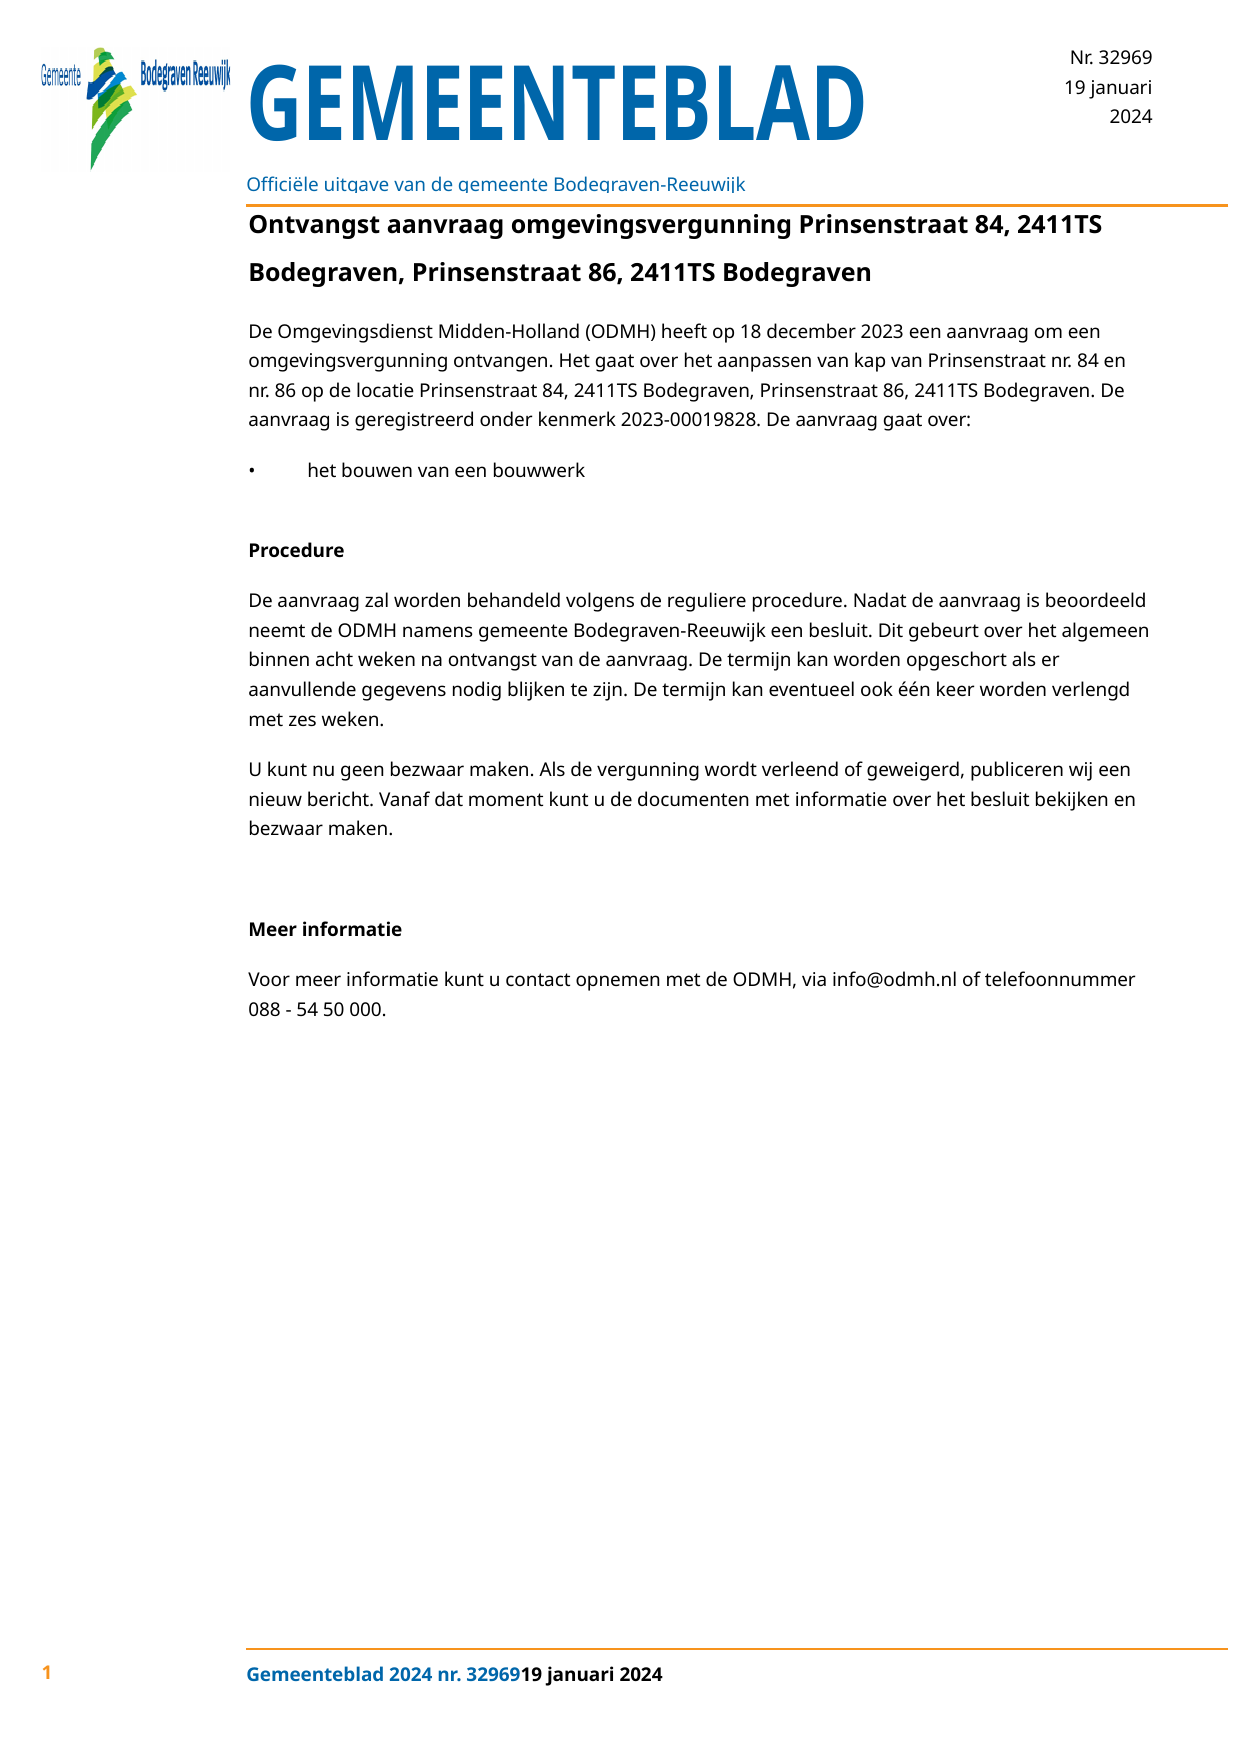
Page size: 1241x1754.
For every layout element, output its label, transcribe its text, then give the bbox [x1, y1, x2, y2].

text Meer informatie [248, 916, 1152, 942]
text De Omgevingsdienst Midden-Holland (ODMH) heeft op 18 december 2023 een aanvraag om een omgevingsvergunning ontvangen. Het gaat over het aanpassen van kap van Prinsenstraat nr. 84 en nr. 86 op de locatie Prinsenstraat 84, 2411TS Bodegraven, Prinsenstraat 86, 2411TS Bodegraven. De aanvraag is geregistreerd onder kenmerk 2023-00019828. De aanvraag gaat over: [248, 318, 1152, 432]
text Procedure [248, 537, 1152, 563]
text Voor meer informatie kunt u contact opnemen met de ODMH, via info@odmh.nl of telefoonnummer 088 - 54 50 000. [248, 967, 1152, 1022]
list het bouwen van een bouwwerk [248, 457, 1152, 483]
picture [41, 47, 231, 172]
text De aanvraag zal worden behandeld volgens de reguliere procedure. Nadat de aanvraag is beoordeeld neemt de ODMH namens gemeente Bodegraven-Reeuwijk een besluit. Dit gebeurt over het algemeen binnen acht weken na ontvangst van de aanvraag. De termijn kan worden opgeschort als er aanvullende gegevens nodig blijken te zijn. De termijn kan eventueel ook één keer worden verlengd met zes weken. [248, 587, 1152, 732]
text U kunt nu geen bezwaar maken. Als de vergunning wordt verleend of geweigerd, publiceren wij een nieuw bericht. Vanaf dat moment kunt u de documenten met informatie over het besluit bekijken en bezwaar maken. [248, 756, 1152, 841]
text Ontvangst aanvraag omgevingsvergunning Prinsenstraat 84, 2411TS Bodegraven, Prinsenstraat 86, 2411TS Bodegraven [248, 207, 1152, 288]
